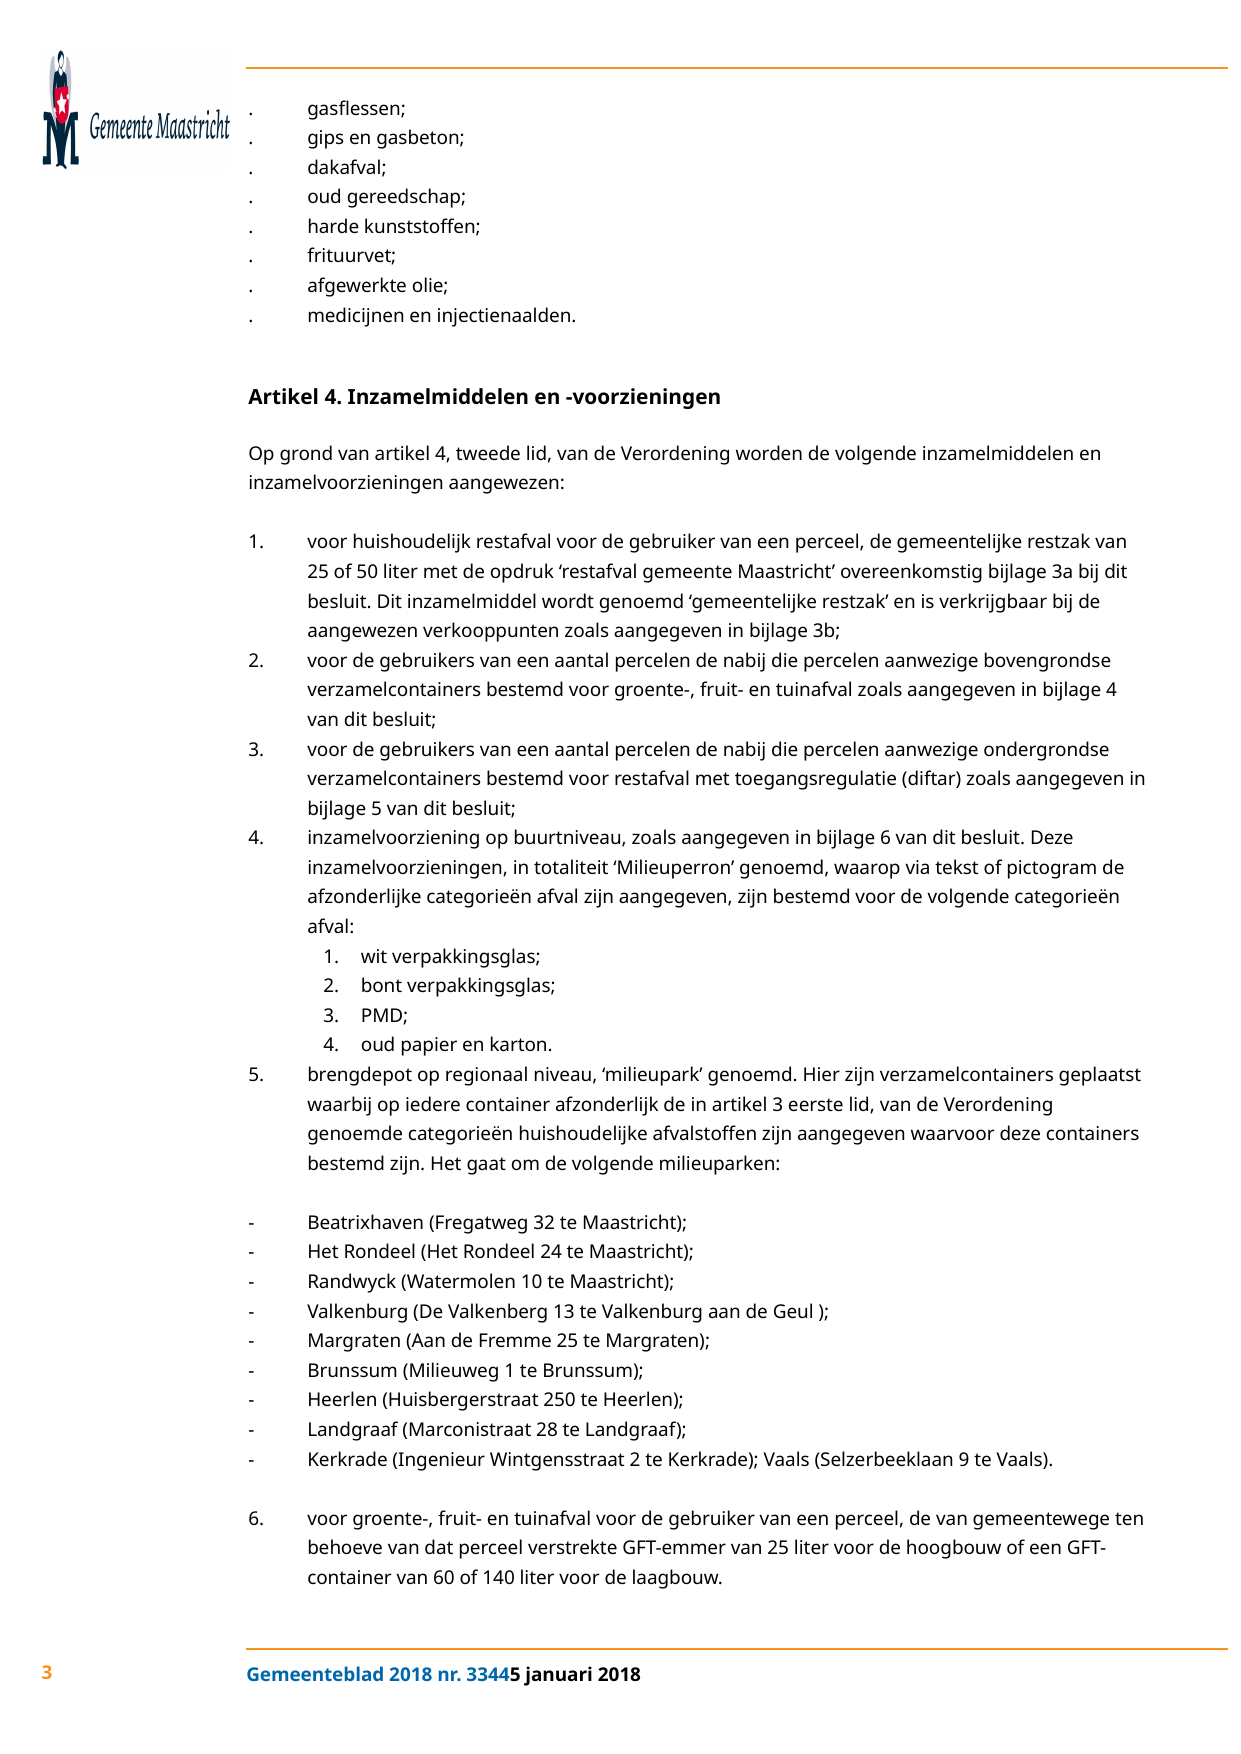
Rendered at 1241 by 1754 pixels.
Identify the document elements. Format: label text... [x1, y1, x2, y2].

picture [41, 47, 231, 172]
list Beatrixhaven (Fregatweg 32 te Maastricht); [248, 1209, 1152, 1235]
list PMD; [323, 1002, 1152, 1028]
text Op grond van artikel 4, tweede lid, van de Verordening worden de volgende inzamelmiddelen en inzamelvoorzieningen aangewezen: [248, 440, 1152, 495]
list dakafval; [248, 154, 1152, 180]
list Het Rondeel (Het Rondeel 24 te Maastricht); [248, 1239, 1152, 1264]
list frituurvet; [248, 243, 1152, 268]
list afgewerkte olie; [248, 272, 1152, 298]
list voor groente-, fruit- en tuinafval voor de gebruiker van een perceel, de van gemeentewege ten behoeve van dat perceel verstrekte GFT-emmer van 25 liter voor de hoogbouw of een GFT-container van 60 of 140 liter voor de laagbouw. [248, 1505, 1152, 1590]
list voor de gebruikers van een aantal percelen de nabij die percelen aanwezige ondergrondse verzamelcontainers bestemd voor restafval met toegangsregulatie (diftar) zoals aangegeven in bijlage 5 van dit besluit; [248, 736, 1152, 821]
list Heerlen (Huisbergerstraat 250 te Heerlen); [248, 1387, 1152, 1412]
list gips en gasbeton; [248, 124, 1152, 150]
list Randwyck (Watermolen 10 te Maastricht); [248, 1268, 1152, 1294]
list Brunssum (Milieuweg 1 te Brunssum); [248, 1357, 1152, 1383]
list voor huishoudelijk restafval voor de gebruiker van een perceel, de gemeentelijke restzak van 25 of 50 liter met de opdruk ‘restafval gemeente Maastricht’ overeenkomstig bijlage 3a bij dit besluit. Dit inzamelmiddel wordt genoemd ‘gemeentelijke restzak’ en is verkrijgbaar bij de aangewezen verkooppunten zoals aangegeven in bijlage 3b; [248, 529, 1152, 643]
list Kerkrade (Ingenieur Wintgensstraat 2 te Kerkrade); Vaals (Selzerbeeklaan 9 te Vaals). [248, 1446, 1152, 1471]
list gasflessen; [248, 95, 1152, 121]
list Margraten (Aan de Fremme 25 te Margraten); [248, 1327, 1152, 1353]
list medicijnen en injectienaalden. [248, 302, 1152, 328]
list harde kunststoffen; [248, 213, 1152, 239]
text Artikel 4. Inzamelmiddelen en -voorzieningen [248, 382, 1152, 410]
list oud gereedschap; [248, 183, 1152, 209]
list wit verpakkingsglas; [323, 943, 1152, 968]
list Landgraaf (Marconistraat 28 te Landgraaf); [248, 1416, 1152, 1442]
list brengdepot op regionaal niveau, ‘milieupark’ genoemd. Hier zijn verzamelcontainers geplaatst waarbij op iedere container afzonderlijk de in artikel 3 eerste lid, van de Verordening genoemde categorieën huishoudelijke afvalstoffen zijn aangegeven waarvoor deze containers bestemd zijn. Het gaat om de volgende milieuparken: [248, 1061, 1152, 1176]
list bont verpakkingsglas; [323, 972, 1152, 998]
list Valkenburg (De Valkenberg 13 te Valkenburg aan de Geul ); [248, 1298, 1152, 1323]
list inzamelvoorziening op buurtniveau, zoals aangegeven in bijlage 6 van dit besluit. Deze inzamelvoorzieningen, in totaliteit ‘Milieuperron’ genoemd, waarop via tekst of pictogram de afzonderlijke categorieën afval zijn aangegeven, zijn bestemd voor de volgende categorieën afval: [248, 824, 1152, 939]
list voor de gebruikers van een aantal percelen de nabij die percelen aanwezige bovengrondse verzamelcontainers bestemd voor groente-, fruit- en tuinafval zoals aangegeven in bijlage 4 van dit besluit; [248, 647, 1152, 732]
list oud papier en karton. [323, 1032, 1152, 1057]
